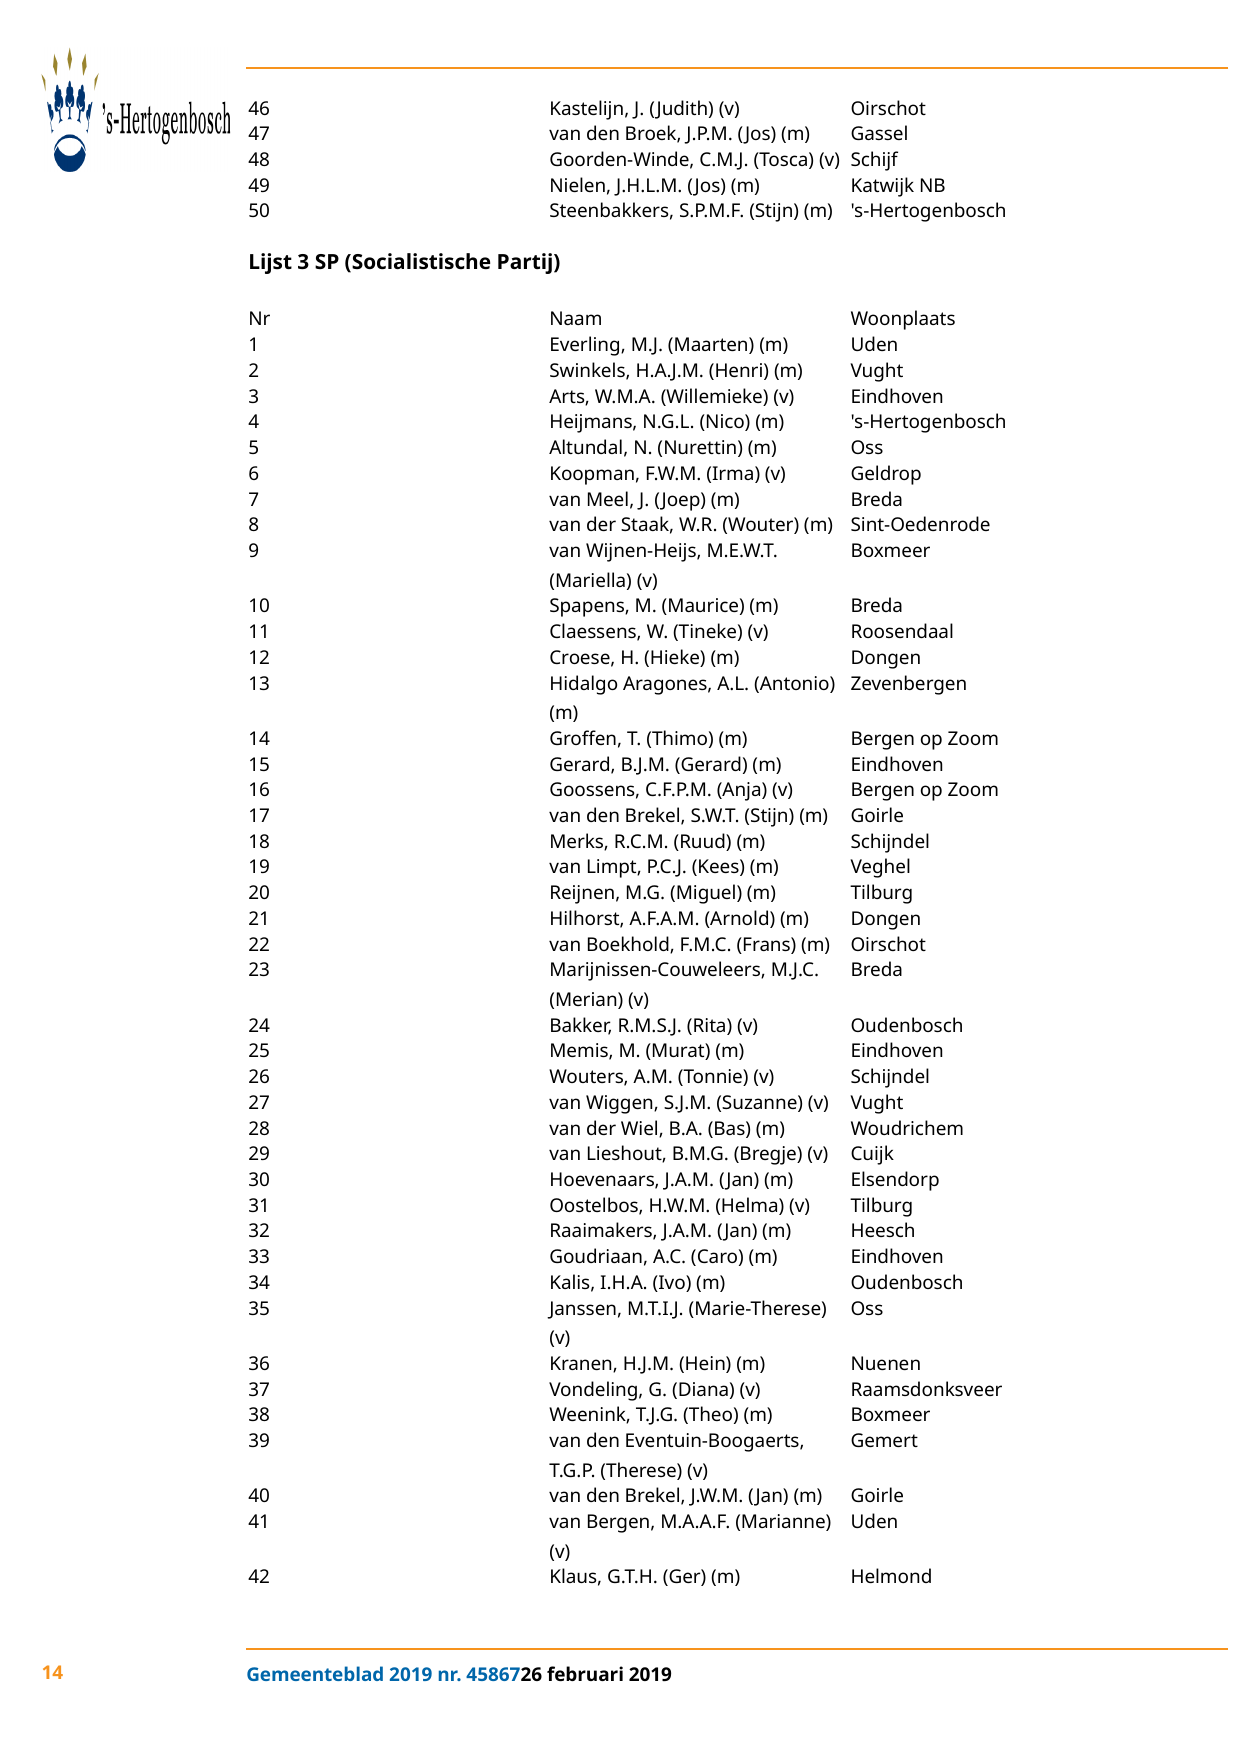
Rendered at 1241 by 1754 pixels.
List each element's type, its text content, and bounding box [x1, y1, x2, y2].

table_cell 42 [248, 1564, 549, 1589]
table_cell 31 [248, 1192, 549, 1218]
table_cell Janssen, M.T.I.J. (Marie-Therese) (v) [549, 1295, 850, 1350]
table_cell Roosendaal [850, 618, 1152, 644]
table_cell Elsendorp [850, 1166, 1152, 1192]
table_cell Helmond [850, 1564, 1152, 1589]
table_cell Oirschot [850, 931, 1152, 957]
table_cell Dongen [850, 644, 1152, 670]
table_cell Woudrichem [850, 1115, 1152, 1141]
table_cell Oss [850, 434, 1152, 460]
table_cell Spapens, M. (Maurice) (m) [549, 593, 850, 618]
table_cell Gemert [850, 1428, 1152, 1483]
table_cell Koopman, F.W.M. (Irma) (v) [549, 460, 850, 486]
table_cell Bergen op Zoom [850, 725, 1152, 751]
table_cell 5 [248, 434, 549, 460]
table_cell Reijnen, M.G. (Miguel) (m) [549, 879, 850, 905]
table_cell 20 [248, 879, 549, 905]
table_cell Oostelbos, H.W.M. (Helma) (v) [549, 1192, 850, 1218]
table_cell 7 [248, 486, 549, 511]
table_cell Boxmeer [850, 1402, 1152, 1427]
table_cell 48 [248, 146, 549, 172]
table_cell 10 [248, 593, 549, 618]
table_cell 19 [248, 854, 549, 879]
table_cell van Boekhold, F.M.C. (Frans) (m) [549, 931, 850, 957]
table_cell Gerard, B.J.M. (Gerard) (m) [549, 751, 850, 776]
table_cell Eindhoven [850, 1244, 1152, 1269]
picture [41, 47, 231, 172]
table_cell Breda [850, 593, 1152, 618]
table_cell van den Eventuin-Boogaerts, T.G.P. (Therese) (v) [549, 1428, 850, 1483]
table_cell van den Broek, J.P.M. (Jos) (m) [549, 121, 850, 146]
table_cell Hilhorst, A.F.A.M. (Arnold) (m) [549, 905, 850, 931]
table_cell 4 [248, 409, 549, 434]
table_cell 47 [248, 121, 549, 146]
table_cell Uden [850, 331, 1152, 357]
table_cell 29 [248, 1141, 549, 1166]
table_cell Arts, W.M.A. (Willemieke) (v) [549, 383, 850, 408]
table_cell Klaus, G.T.H. (Ger) (m) [549, 1564, 850, 1589]
table_cell 32 [248, 1218, 549, 1243]
table_cell van der Staak, W.R. (Wouter) (m) [549, 511, 850, 537]
table_cell van Meel, J. (Joep) (m) [549, 486, 850, 511]
table_cell 41 [248, 1509, 549, 1564]
table_cell Eindhoven [850, 751, 1152, 776]
table_cell 2 [248, 357, 549, 383]
table_cell Kastelijn, J. (Judith) (v) [549, 95, 850, 121]
table_cell 21 [248, 905, 549, 931]
table_cell Vught [850, 357, 1152, 383]
table_cell van den Brekel, J.W.M. (Jan) (m) [549, 1483, 850, 1508]
table_cell Tilburg [850, 879, 1152, 905]
table_cell 17 [248, 802, 549, 828]
table_cell Gassel [850, 121, 1152, 146]
table_cell Kranen, H.J.M. (Hein) (m) [549, 1350, 850, 1376]
table_cell Wouters, A.M. (Tonnie) (v) [549, 1063, 850, 1089]
table_cell Schijndel [850, 1063, 1152, 1089]
table_cell Memis, M. (Murat) (m) [549, 1038, 850, 1063]
table_cell Goossens, C.F.P.M. (Anja) (v) [549, 776, 850, 802]
table_cell 23 [248, 957, 549, 1012]
table_cell 49 [248, 172, 549, 198]
table_cell 25 [248, 1038, 549, 1063]
table_cell Eindhoven [850, 1038, 1152, 1063]
table_cell 38 [248, 1402, 549, 1427]
table_cell 50 [248, 198, 549, 223]
table_cell Weenink, T.J.G. (Theo) (m) [549, 1402, 850, 1427]
table_cell 16 [248, 776, 549, 802]
table_cell Boxmeer [850, 537, 1152, 592]
table_cell 26 [248, 1063, 549, 1089]
table_cell 40 [248, 1483, 549, 1508]
table_cell 18 [248, 828, 549, 854]
table_cell 22 [248, 931, 549, 957]
table_cell Oirschot [850, 95, 1152, 121]
table_cell Steenbakkers, S.P.M.F. (Stijn) (m) [549, 198, 850, 223]
table_cell Hidalgo Aragones, A.L. (Antonio) (m) [549, 670, 850, 725]
table_cell van Limpt, P.C.J. (Kees) (m) [549, 854, 850, 879]
table_header Naam [549, 306, 850, 331]
table_cell van Lieshout, B.M.G. (Bregje) (v) [549, 1141, 850, 1166]
table_cell Cuijk [850, 1141, 1152, 1166]
table_cell 27 [248, 1089, 549, 1115]
table_cell 8 [248, 511, 549, 537]
table_cell Heijmans, N.G.L. (Nico) (m) [549, 409, 850, 434]
table_cell Bergen op Zoom [850, 776, 1152, 802]
table_cell Schijndel [850, 828, 1152, 854]
table_cell 11 [248, 618, 549, 644]
table_cell 3 [248, 383, 549, 408]
table_cell van Wiggen, S.J.M. (Suzanne) (v) [549, 1089, 850, 1115]
table_cell 1 [248, 331, 549, 357]
table_cell 37 [248, 1376, 549, 1402]
table_cell Bakker, R.M.S.J. (Rita) (v) [549, 1012, 850, 1038]
table_cell Claessens, W. (Tineke) (v) [549, 618, 850, 644]
table_cell 9 [248, 537, 549, 592]
table_cell 28 [248, 1115, 549, 1141]
table_cell Merks, R.C.M. (Ruud) (m) [549, 828, 850, 854]
table_cell van den Brekel, S.W.T. (Stijn) (m) [549, 802, 850, 828]
table_cell 's-Hertogenbosch [850, 198, 1152, 223]
table_cell 30 [248, 1166, 549, 1192]
table_cell 24 [248, 1012, 549, 1038]
table_cell 36 [248, 1350, 549, 1376]
table_cell Oss [850, 1295, 1152, 1350]
table_header Nr [248, 306, 549, 331]
table_header Woonplaats [850, 306, 1152, 331]
table_cell Croese, H. (Hieke) (m) [549, 644, 850, 670]
table_cell Zevenbergen [850, 670, 1152, 725]
table_cell Uden [850, 1509, 1152, 1564]
table_cell Altundal, N. (Nurettin) (m) [549, 434, 850, 460]
table_cell Oudenbosch [850, 1269, 1152, 1295]
table_cell van Bergen, M.A.A.F. (Marianne) (v) [549, 1509, 850, 1564]
table_cell Veghel [850, 854, 1152, 879]
table_cell Goirle [850, 802, 1152, 828]
table_cell Marijnissen-Couweleers, M.J.C. (Merian) (v) [549, 957, 850, 1012]
table_cell 39 [248, 1428, 549, 1483]
table_cell Nuenen [850, 1350, 1152, 1376]
table_cell Heesch [850, 1218, 1152, 1243]
table_cell Sint-Oedenrode [850, 511, 1152, 537]
table_cell Breda [850, 486, 1152, 511]
table_cell Oudenbosch [850, 1012, 1152, 1038]
table_cell 's-Hertogenbosch [850, 409, 1152, 434]
text Lijst 3 SP (Socialistische Partij) [248, 247, 1152, 276]
table_cell Geldrop [850, 460, 1152, 486]
table_cell Vondeling, G. (Diana) (v) [549, 1376, 850, 1402]
table_cell Raaimakers, J.A.M. (Jan) (m) [549, 1218, 850, 1243]
table_cell Breda [850, 957, 1152, 1012]
table_cell Raamsdonksveer [850, 1376, 1152, 1402]
table_cell Swinkels, H.A.J.M. (Henri) (m) [549, 357, 850, 383]
table_cell van der Wiel, B.A. (Bas) (m) [549, 1115, 850, 1141]
table_cell 15 [248, 751, 549, 776]
table_cell Kalis, I.H.A. (Ivo) (m) [549, 1269, 850, 1295]
table_cell Tilburg [850, 1192, 1152, 1218]
table_cell Groffen, T. (Thimo) (m) [549, 725, 850, 751]
table_cell 14 [248, 725, 549, 751]
table_cell 12 [248, 644, 549, 670]
table_cell Schijf [850, 146, 1152, 172]
table_cell 46 [248, 95, 549, 121]
table_cell Goudriaan, A.C. (Caro) (m) [549, 1244, 850, 1269]
table_cell 35 [248, 1295, 549, 1350]
table_cell 6 [248, 460, 549, 486]
table_cell van Wijnen-Heijs, M.E.W.T. (Mariella) (v) [549, 537, 850, 592]
table_cell Hoevenaars, J.A.M. (Jan) (m) [549, 1166, 850, 1192]
table_cell 33 [248, 1244, 549, 1269]
table_cell Vught [850, 1089, 1152, 1115]
table_cell Everling, M.J. (Maarten) (m) [549, 331, 850, 357]
table_cell Dongen [850, 905, 1152, 931]
table_cell Goorden-Winde, C.M.J. (Tosca) (v) [549, 146, 850, 172]
table_cell Katwijk NB [850, 172, 1152, 198]
table_cell 13 [248, 670, 549, 725]
table_cell Goirle [850, 1483, 1152, 1508]
table_cell 34 [248, 1269, 549, 1295]
table_cell Nielen, J.H.L.M. (Jos) (m) [549, 172, 850, 198]
table_cell Eindhoven [850, 383, 1152, 408]
